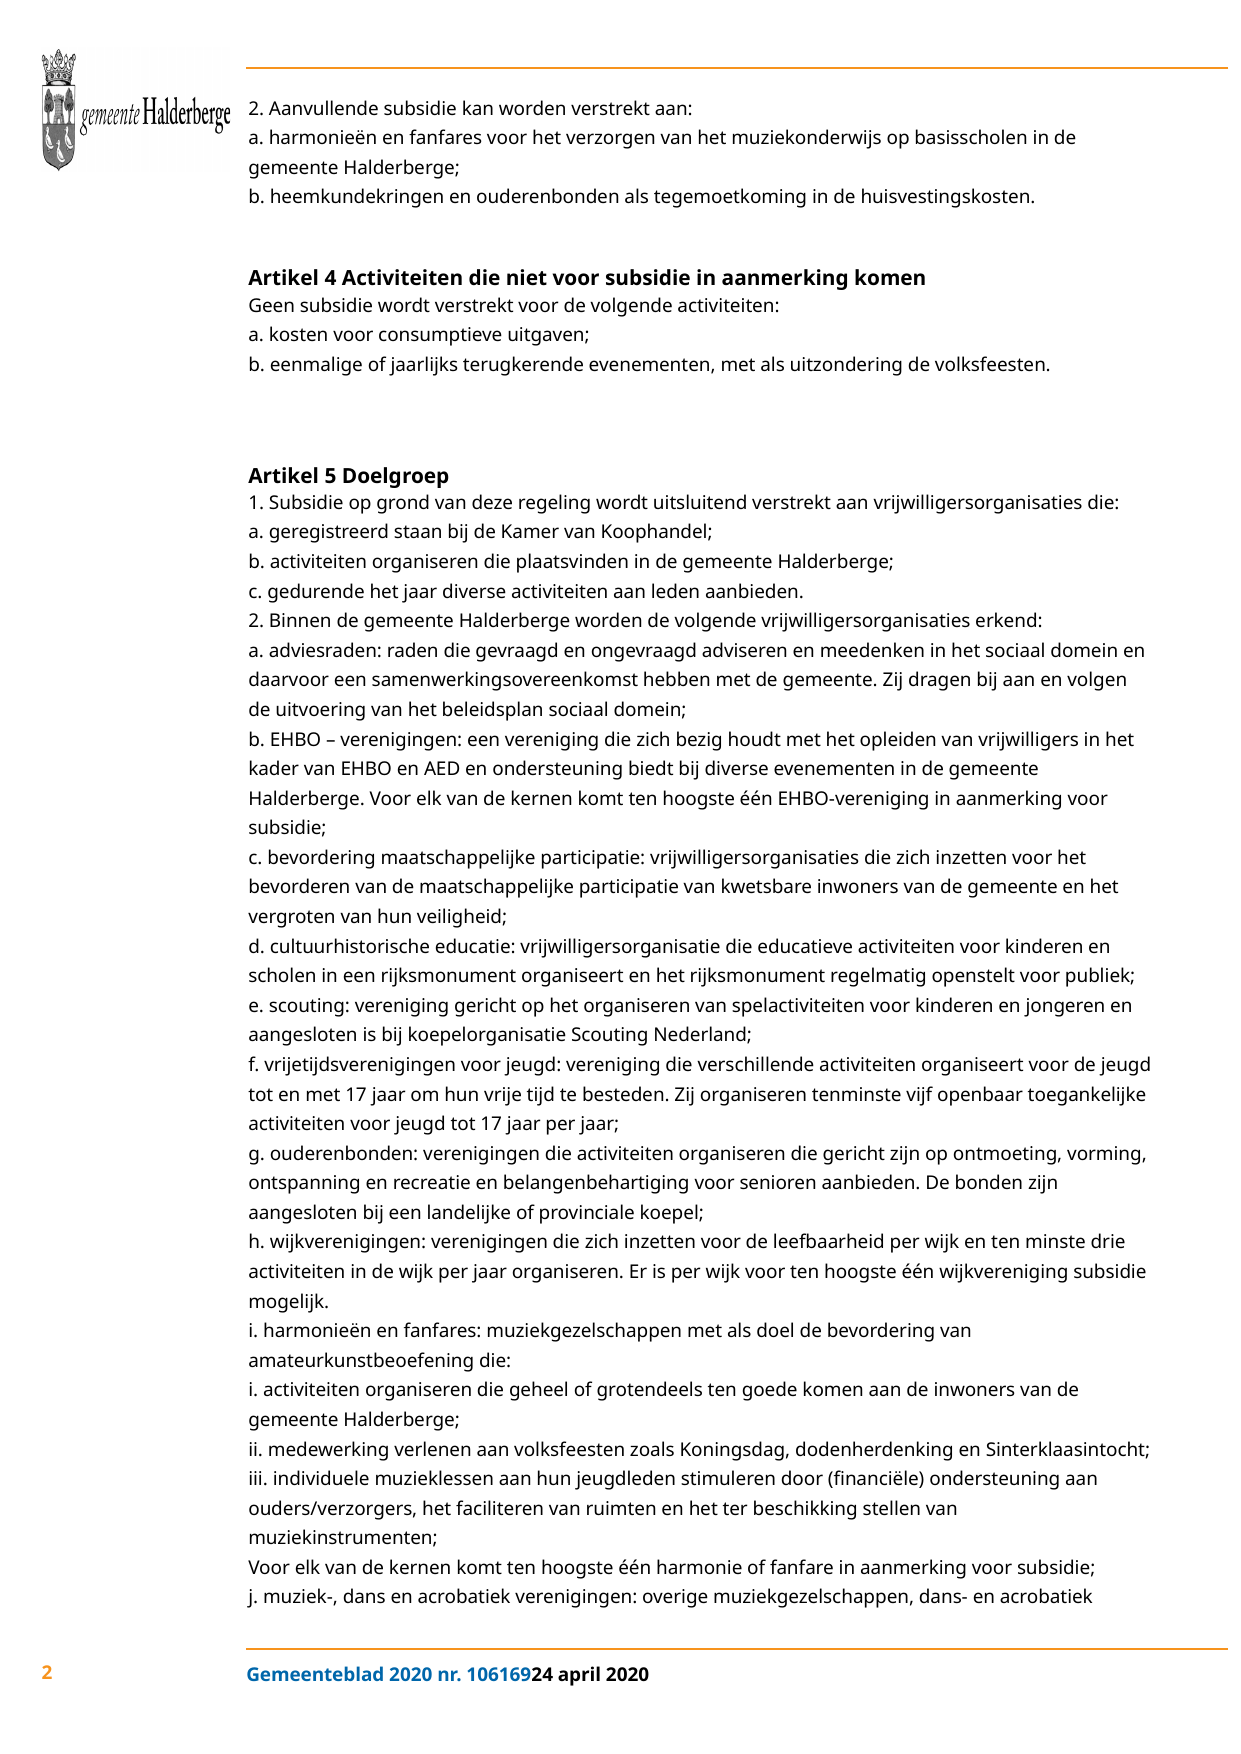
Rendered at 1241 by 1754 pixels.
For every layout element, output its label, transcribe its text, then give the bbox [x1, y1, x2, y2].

text a. kosten voor consumptieve uitgaven; [248, 322, 1152, 347]
text 2. Aanvullende subsidie kan worden verstrekt aan: [248, 95, 1152, 121]
text g. ouderenbonden: verenigingen die activiteiten organiseren die gericht zijn op ontmoeting, vorming, ontspanning en recreatie en belangenbehartiging voor senioren aanbieden. De bonden zijn aangesloten bij een landelijke of provinciale koepel; [248, 1140, 1152, 1225]
text c. gedurende het jaar diverse activiteiten aan leden aanbieden. [248, 578, 1152, 604]
text Artikel 5 Doelgroep [248, 461, 1152, 489]
picture [41, 47, 231, 172]
text c. bevordering maatschappelijke participatie: vrijwilligersorganisaties die zich inzetten voor het bevorderen van de maatschappelijke participatie van kwetsbare inwoners van de gemeente en het vergroten van hun veiligheid; [248, 844, 1152, 929]
text iii. individuele muzieklessen aan hun jeugdleden stimuleren door (financiële) ondersteuning aan ouders/verzorgers, het faciliteren van ruimten en het ter beschikking stellen van muziekinstrumenten; [248, 1465, 1152, 1550]
text 1. Subsidie op grond van deze regeling wordt uitsluitend verstrekt aan vrijwilligersorganisaties die: [248, 489, 1152, 515]
text ii. medewerking verlenen aan volksfeesten zoals Koningsdag, dodenherdenking en Sinterklaasintocht; [248, 1436, 1152, 1462]
text b. eenmalige of jaarlijks terugkerende evenementen, met als uitzondering de volksfeesten. [248, 351, 1152, 377]
text b. heemkundekringen en ouderenbonden als tegemoetkoming in de huisvestingskosten. [248, 183, 1152, 209]
text f. vrijetijdsverenigingen voor jeugd: vereniging die verschillende activiteiten organiseert voor de jeugd tot en met 17 jaar om hun vrije tijd te besteden. Zij organiseren tenminste vijf openbaar toegankelijke activiteiten voor jeugd tot 17 jaar per jaar; [248, 1051, 1152, 1136]
text h. wijkverenigingen: verenigingen die zich inzetten voor de leefbaarheid per wijk en ten minste drie activiteiten in de wijk per jaar organiseren. Er is per wijk voor ten hoogste één wijkvereniging subsidie mogelijk. [248, 1229, 1152, 1314]
text i. activiteiten organiseren die geheel of grotendeels ten goede komen aan de inwoners van de gemeente Halderberge; [248, 1377, 1152, 1432]
text 2. Binnen de gemeente Halderberge worden de volgende vrijwilligersorganisaties erkend: [248, 607, 1152, 633]
text j. muziek-, dans en acrobatiek verenigingen: overige muziekgezelschappen, dans- en acrobatiek [248, 1584, 1152, 1609]
text b. activiteiten organiseren die plaatsvinden in de gemeente Halderberge; [248, 548, 1152, 574]
text d. cultuurhistorische educatie: vrijwilligersorganisatie die educatieve activiteiten voor kinderen en scholen in een rijksmonument organiseert en het rijksmonument regelmatig openstelt voor publiek; [248, 933, 1152, 988]
text Artikel 4 Activiteiten die niet voor subsidie in aanmerking komen [248, 263, 1152, 292]
text Voor elk van de kernen komt ten hoogste één harmonie of fanfare in aanmerking voor subsidie; [248, 1554, 1152, 1580]
text Geen subsidie wordt verstrekt voor de volgende activiteiten: [248, 292, 1152, 318]
text a. geregistreerd staan bij de Kamer van Koophandel; [248, 519, 1152, 544]
text i. harmonieën en fanfares: muziekgezelschappen met als doel de bevordering van amateurkunstbeoefening die: [248, 1317, 1152, 1373]
text a. harmonieën en fanfares voor het verzorgen van het muziekonderwijs op basisscholen in de gemeente Halderberge; [248, 124, 1152, 180]
text a. adviesraden: raden die gevraagd en ongevraagd adviseren en meedenken in het sociaal domein en daarvoor een samenwerkingsovereenkomst hebben met de gemeente. Zij dragen bij aan en volgen de uitvoering van het beleidsplan sociaal domein; [248, 637, 1152, 722]
text b. EHBO – verenigingen: een vereniging die zich bezig houdt met het opleiden van vrijwilligers in het kader van EHBO en AED en ondersteuning biedt bij diverse evenementen in de gemeente Halderberge. Voor elk van de kernen komt ten hoogste één EHBO-vereniging in aanmerking voor subsidie; [248, 726, 1152, 840]
text e. scouting: vereniging gericht op het organiseren van spelactiviteiten voor kinderen en jongeren en aangesloten is bij koepelorganisatie Scouting Nederland; [248, 992, 1152, 1047]
